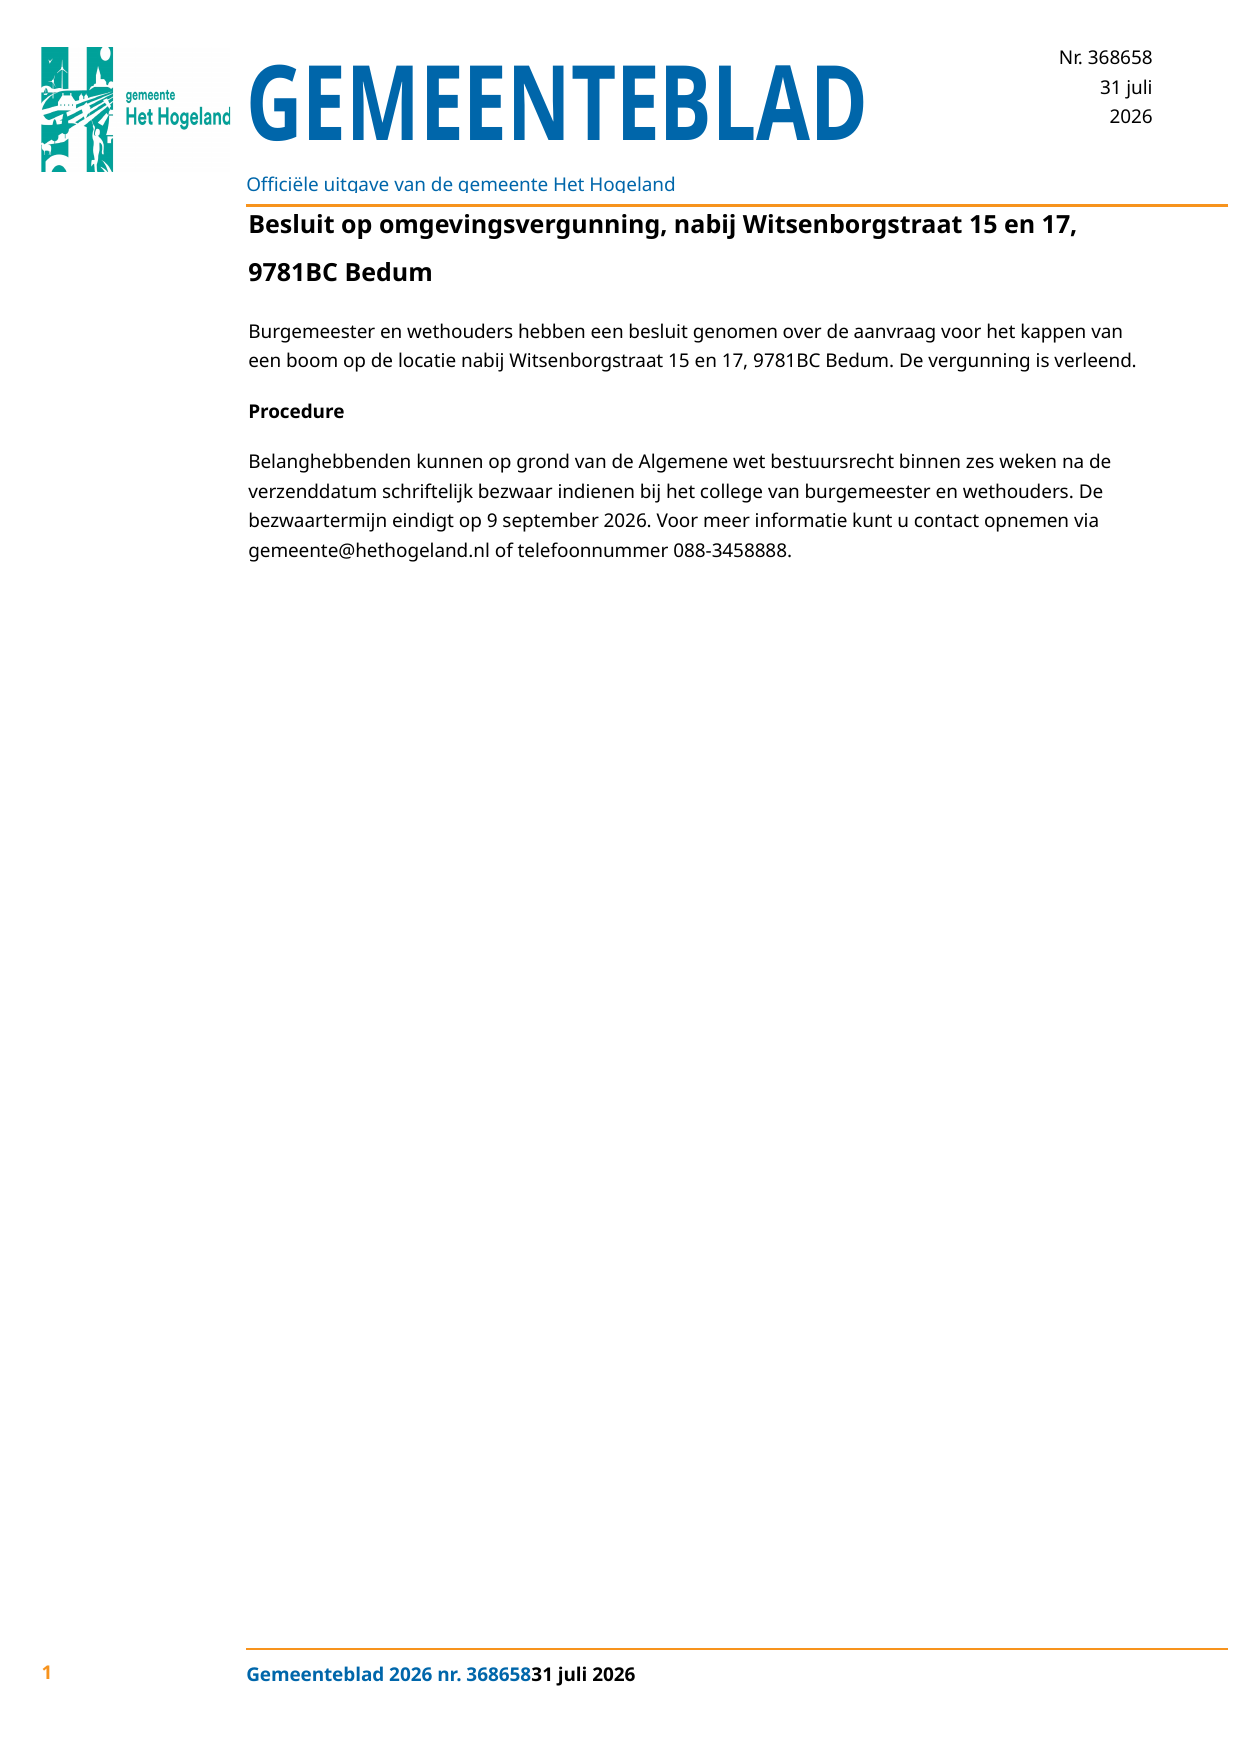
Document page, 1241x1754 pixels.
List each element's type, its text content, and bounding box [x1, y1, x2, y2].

text Burgemeester en wethouders hebben een besluit genomen over de aanvraag voor het kappen van een boom op de locatie nabij Witsenborgstraat 15 en 17, 9781BC Bedum. De vergunning is verleend. [248, 318, 1152, 373]
text Belanghebbenden kunnen op grond van de Algemene wet bestuursrecht binnen zes weken na de verzenddatum schriftelijk bezwaar indienen bij het college van burgemeester en wethouders. De bezwaartermijn eindigt op 9 september 2026. Voor meer informatie kunt u contact opnemen via gemeente@hethogeland.nl of telefoonnummer 088-3458888. [248, 448, 1152, 563]
text Procedure [248, 398, 1152, 424]
text Besluit op omgevingsvergunning, nabij Witsenborgstraat 15 en 17, 9781BC Bedum [248, 207, 1152, 288]
picture [41, 47, 231, 172]
